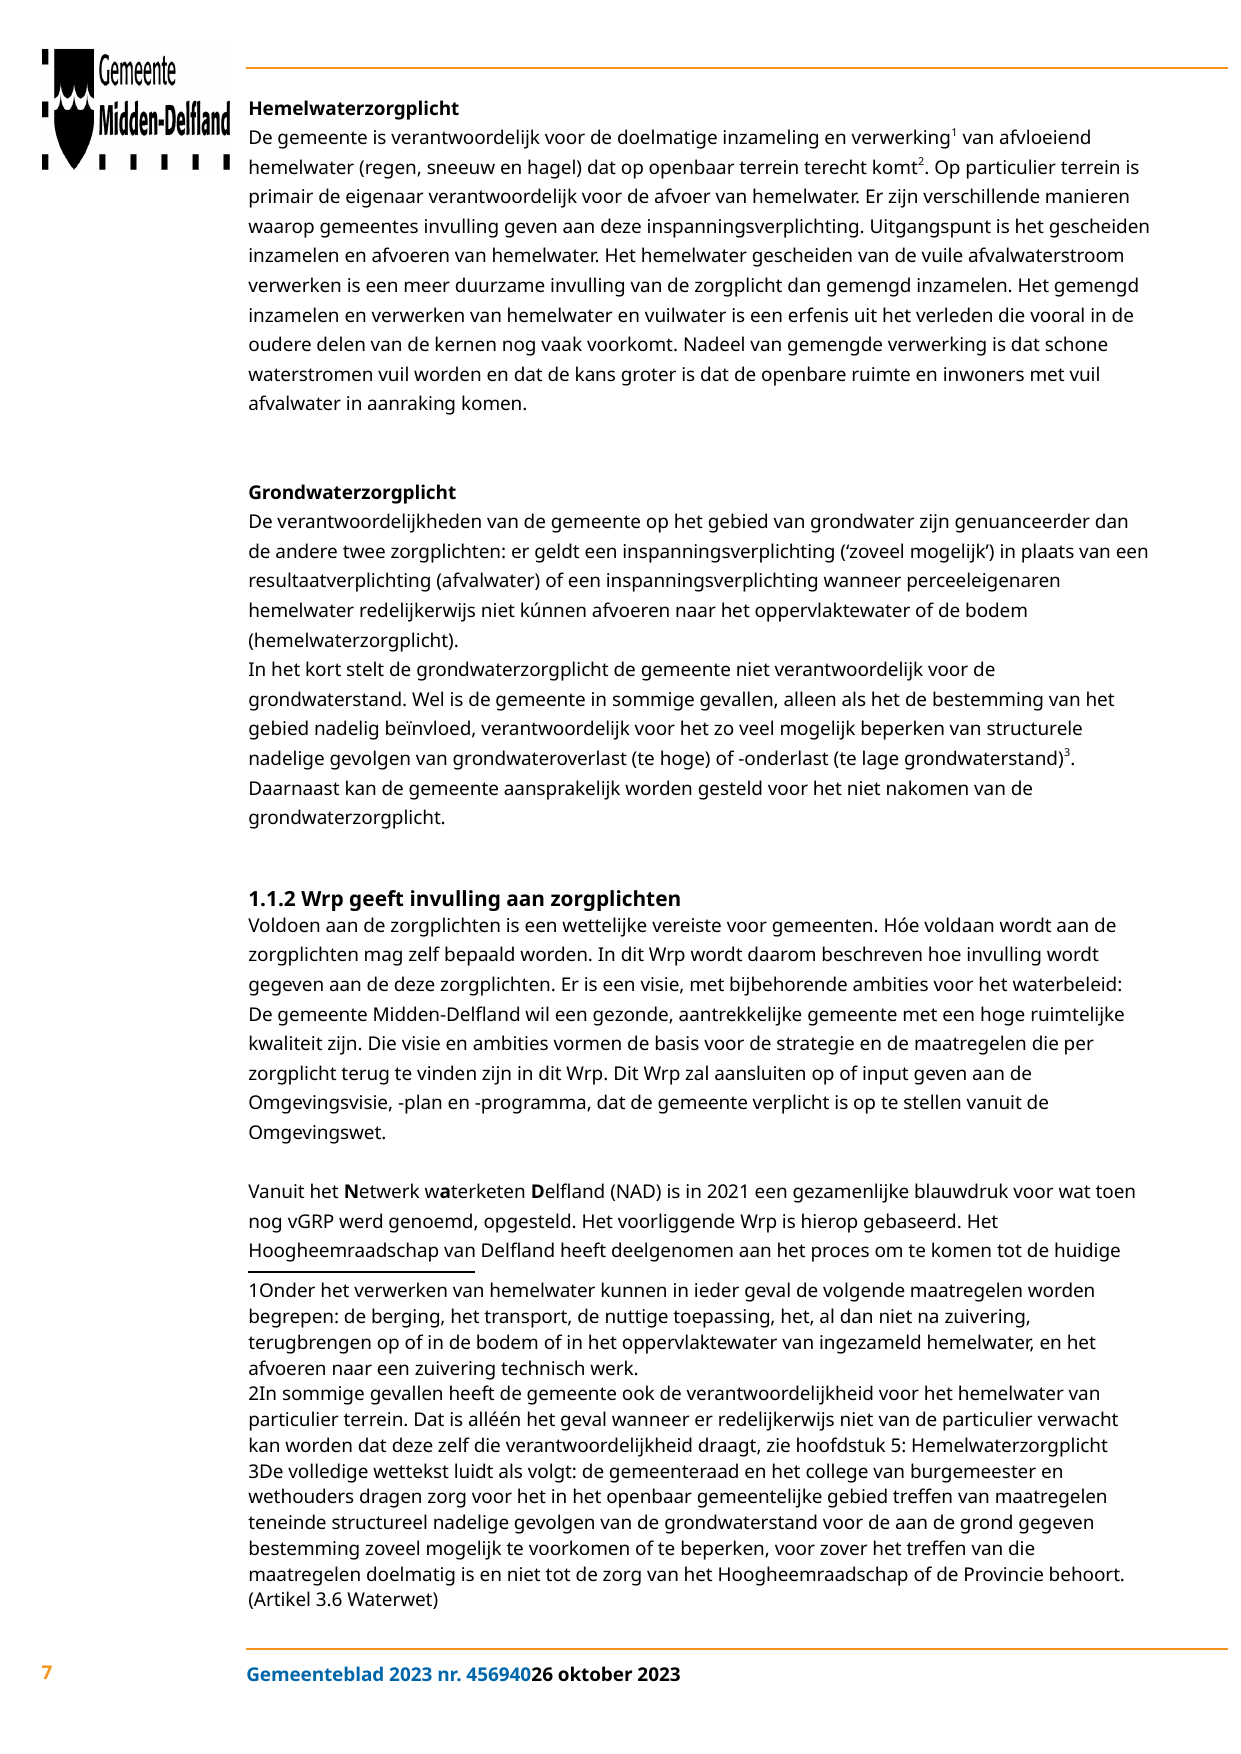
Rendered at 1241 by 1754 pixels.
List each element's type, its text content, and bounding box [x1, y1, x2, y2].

text 1.1.2 Wrp geeft invulling aan zorgplichten [248, 884, 1152, 912]
picture [41, 47, 231, 172]
text Vanuit het Netwerk waterketen Delfland (NAD) is in 2021 een gezamenlijke blauwdruk voor wat toen nog vGRP werd genoemd, opgesteld. Het voorliggende Wrp is hierop gebaseerd. Het Hoogheemraadschap van Delfland heeft deelgenomen aan het proces om te komen tot de huidige [248, 1178, 1152, 1263]
table_header Hemelwaterzorgplicht De gemeente is verantwoordelijk voor de doelmatige inzameling en verwerking van afvloeiend hemelwater (regen, sneeuw en hagel) dat op openbaar terrein terecht komt. Op particulier terrein is primair de eigenaar verantwoordelijk voor de afvoer van hemelwater. Er zijn verschillende manieren waarop gemeentes invulling geven aan deze inspanningsverplichting. Uitgangspunt is het gescheiden inzamelen en afvoeren van hemelwater. Het hemelwater gescheiden van de vuile afvalwaterstroom verwerken is een meer duurzame invulling van de zorgplicht dan gemengd inzamelen. Het gemengd inzamelen en verwerken van hemelwater en vuilwater is een erfenis uit het verleden die vooral in de oudere delen van de kernen nog vaak voorkomt. Nadeel van gemengde verwerking is dat schone waterstromen vuil worden en dat de kans groter is dat de openbare ruimte en inwoners met vuil afvalwater in aanraking komen. [248, 95, 1152, 416]
text Voldoen aan de zorgplichten is een wettelijke vereiste voor gemeenten. Hóe voldaan wordt aan de zorgplichten mag zelf bepaald worden. In dit Wrp wordt daarom beschreven hoe invulling wordt gegeven aan de deze zorgplichten. Er is een visie, met bijbehorende ambities voor het waterbeleid: De gemeente Midden-Delfland wil een gezonde, aantrekkelijke gemeente met een hoge ruimtelijke kwaliteit zijn. Die visie en ambities vormen de basis voor de strategie en de maatregelen die per zorgplicht terug te vinden zijn in dit Wrp. Dit Wrp zal aansluiten op of input geven aan de Omgevingsvisie, -plan en -programma, dat de gemeente verplicht is op te stellen vanuit de Omgevingswet. [248, 912, 1152, 1145]
table_header Grondwaterzorgplicht De verantwoordelijkheden van de gemeente op het gebied van grondwater zijn genuanceerder dan de andere twee zorgplichten: er geldt een inspanningsverplichting (‘zoveel mogelijk’) in plaats van een resultaatverplichting (afvalwater) of een inspanningsverplichting wanneer perceeleigenaren hemelwater redelijkerwijs niet kúnnen afvoeren naar het oppervlaktewater of de bodem (hemelwaterzorgplicht). In het kort stelt de grondwaterzorgplicht de gemeente niet verantwoordelijk voor de grondwaterstand. Wel is de gemeente in sommige gevallen, alleen als het de bestemming van het gebied nadelig beïnvloed, verantwoordelijk voor het zo veel mogelijk beperken van structurele nadelige gevolgen van grondwateroverlast (te hoge) of -onderlast (te lage grondwaterstand). Daarnaast kan de gemeente aansprakelijk worden gesteld voor het niet nakomen van de grondwaterzorgplicht. [248, 449, 1152, 830]
